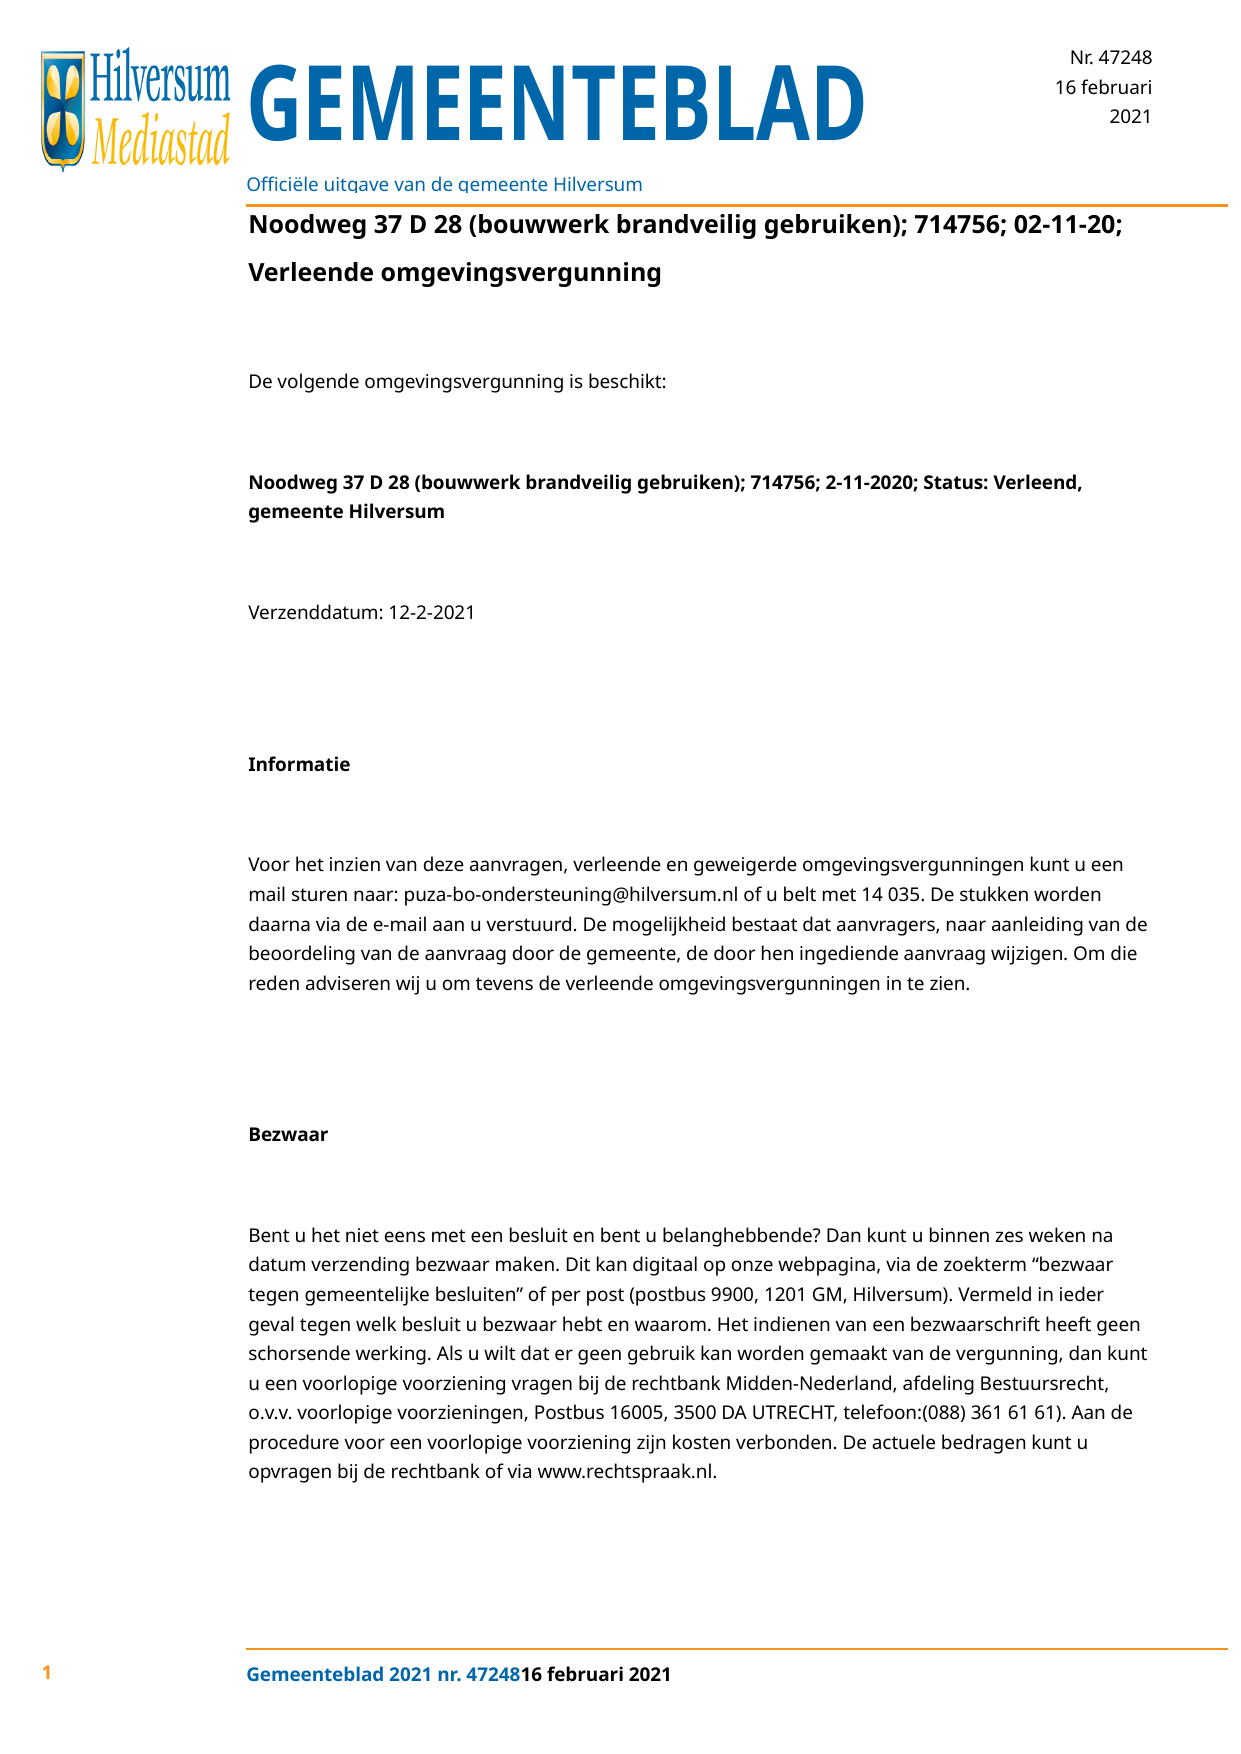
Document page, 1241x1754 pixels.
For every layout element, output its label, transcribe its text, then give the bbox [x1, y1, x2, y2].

text Noodweg 37 D 28 (bouwwerk brandveilig gebruiken); 714756; 02-11-20; Verleende omgevingsvergunning [248, 207, 1152, 288]
text Informatie [248, 751, 1152, 777]
text Bent u het niet eens met een besluit en bent u belanghebbende? Dan kunt u binnen zes weken na datum verzending bezwaar maken. Dit kan digitaal op onze webpagina, via de zoekterm “bezwaar tegen gemeentelijke besluiten” of per post (postbus 9900, 1201 GM, Hilversum). Vermeld in ieder geval tegen welk besluit u bezwaar hebt en waarom. Het indienen van een bezwaarschrift heeft geen schorsende werking. Als u wilt dat er geen gebruik kan worden gemaakt van de vergunning, dan kunt u een voorlopige voorziening vragen bij de rechtbank Midden-Nederland, afdeling Bestuursrecht, o.v.v. voorlopige voorzieningen, Postbus 16005, 3500 DA UTRECHT, telefoon:(088) 361 61 61). Aan de procedure voor een voorlopige voorziening zijn kosten verbonden. De actuele bedragen kunt u opvragen bij de rechtbank of via www.rechtspraak.nl. [248, 1222, 1152, 1484]
text Bezwaar [248, 1121, 1152, 1147]
picture [41, 47, 231, 172]
text De volgende omgevingsvergunning is beschikt: [248, 368, 1152, 394]
text Noodweg 37 D 28 (bouwwerk brandveilig gebruiken); 714756; 2-11-2020; Status: Verleend, gemeente Hilversum [248, 469, 1152, 524]
text Verzenddatum: 12-2-2021 [248, 599, 1152, 625]
text Voor het inzien van deze aanvragen, verleende en geweigerde omgevingsvergunningen kunt u een mail sturen naar: puza-bo-ondersteuning@hilversum.nl of u belt met 14 035. De stukken worden daarna via de e-mail aan u verstuurd. De mogelijkheid bestaat dat aanvragers, naar aanleiding van de beoordeling van de aanvraag door de gemeente, de door hen ingediende aanvraag wijzigen. Om die reden adviseren wij u om tevens de verleende omgevingsvergunningen in te zien. [248, 852, 1152, 996]
